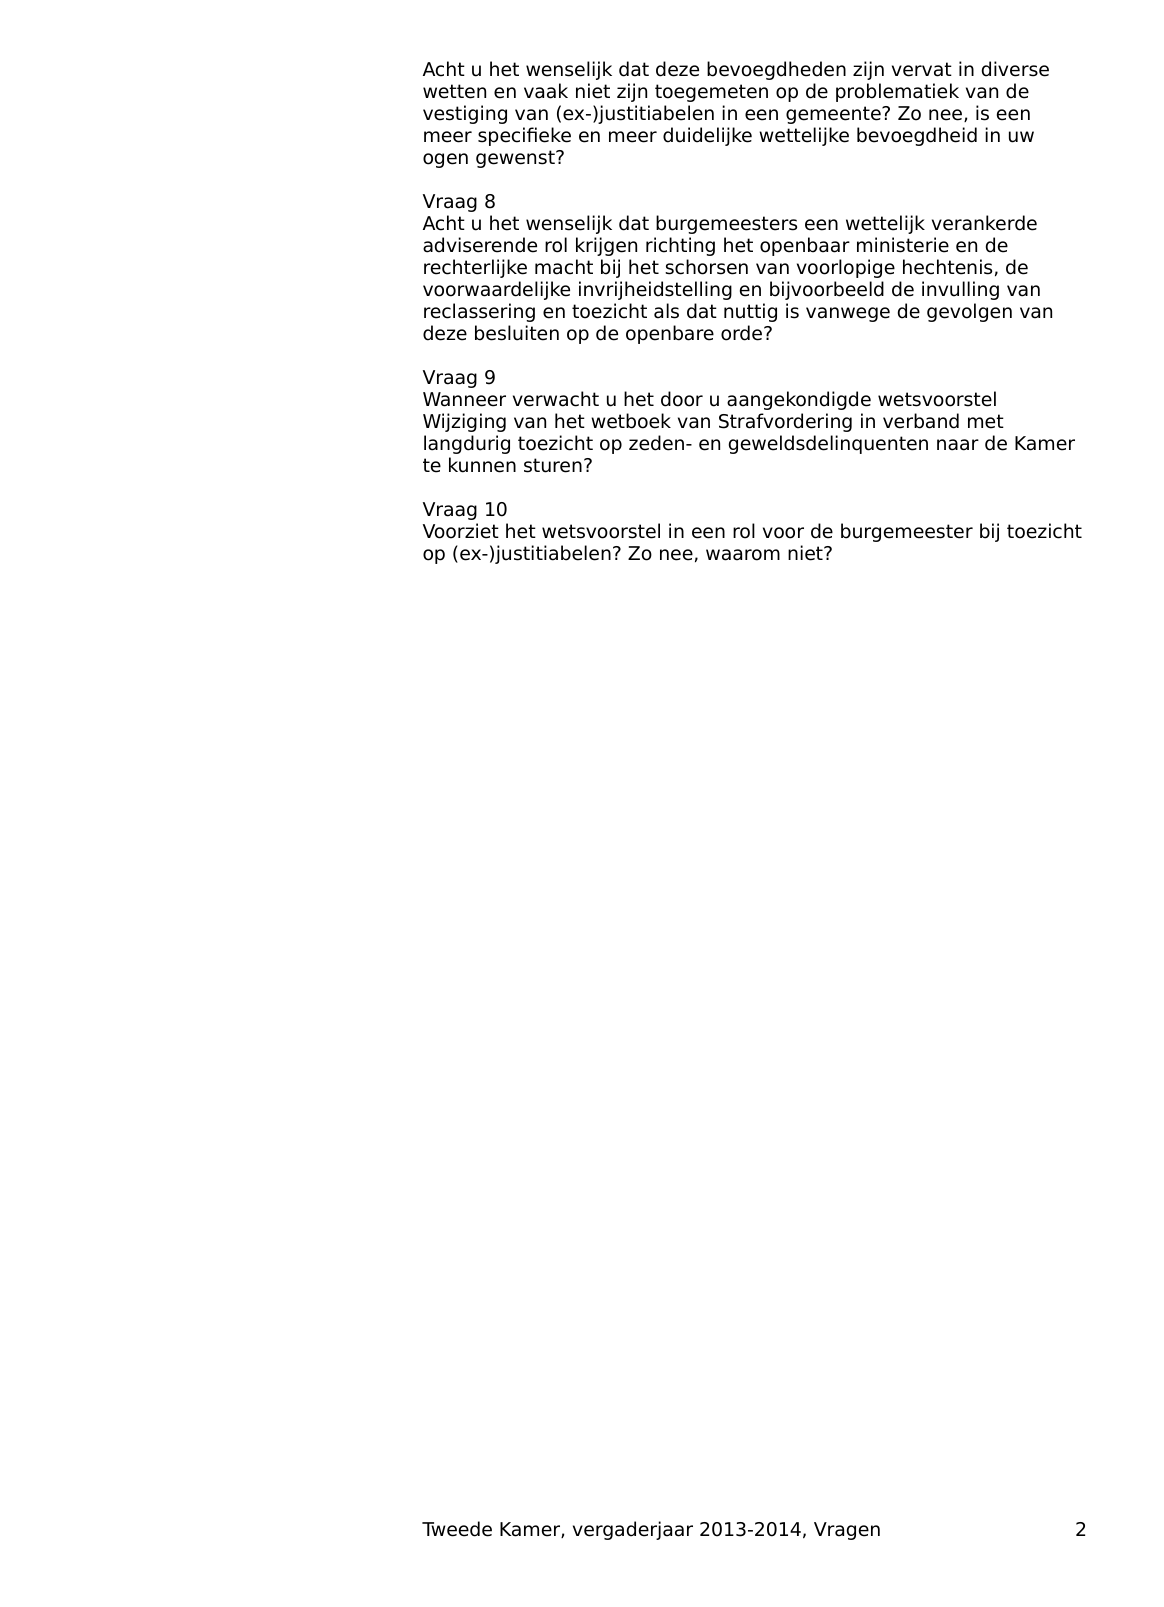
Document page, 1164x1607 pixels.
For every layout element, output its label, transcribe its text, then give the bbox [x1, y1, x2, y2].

text Vraag 8 [422, 191, 1087, 213]
text Acht u het wenselijk dat deze bevoegdheden zijn vervat in diverse wetten en vaak niet zijn toegemeten op de problematiek van de vestiging van (ex-)justitiabelen in een gemeente? Zo nee, is een meer specifieke en meer duidelijke wettelijke bevoegdheid in uw ogen gewenst? [422, 59, 1087, 169]
text Wanneer verwacht u het door u aangekondigde wetsvoorstel Wijziging van het wetboek van Strafvordering in verband met langdurig toezicht op zeden- en geweldsdelinquenten naar de Kamer te kunnen sturen? [422, 389, 1087, 477]
text Acht u het wenselijk dat burgemeesters een wettelijk verankerde adviserende rol krijgen richting het openbaar ministerie en de rechterlijke macht bij het schorsen van voorlopige hechtenis, de voorwaardelijke invrijheidstelling en bijvoorbeeld de invulling van reclassering en toezicht als dat nuttig is vanwege de gevolgen van deze besluiten op de openbare orde? [422, 213, 1087, 345]
text Voorziet het wetsvoorstel in een rol voor de burgemeester bij toezicht op (ex-)justitiabelen? Zo nee, waarom niet? [422, 521, 1087, 565]
text Vraag 9 [422, 367, 1087, 389]
text Vraag 10 [422, 499, 1087, 521]
